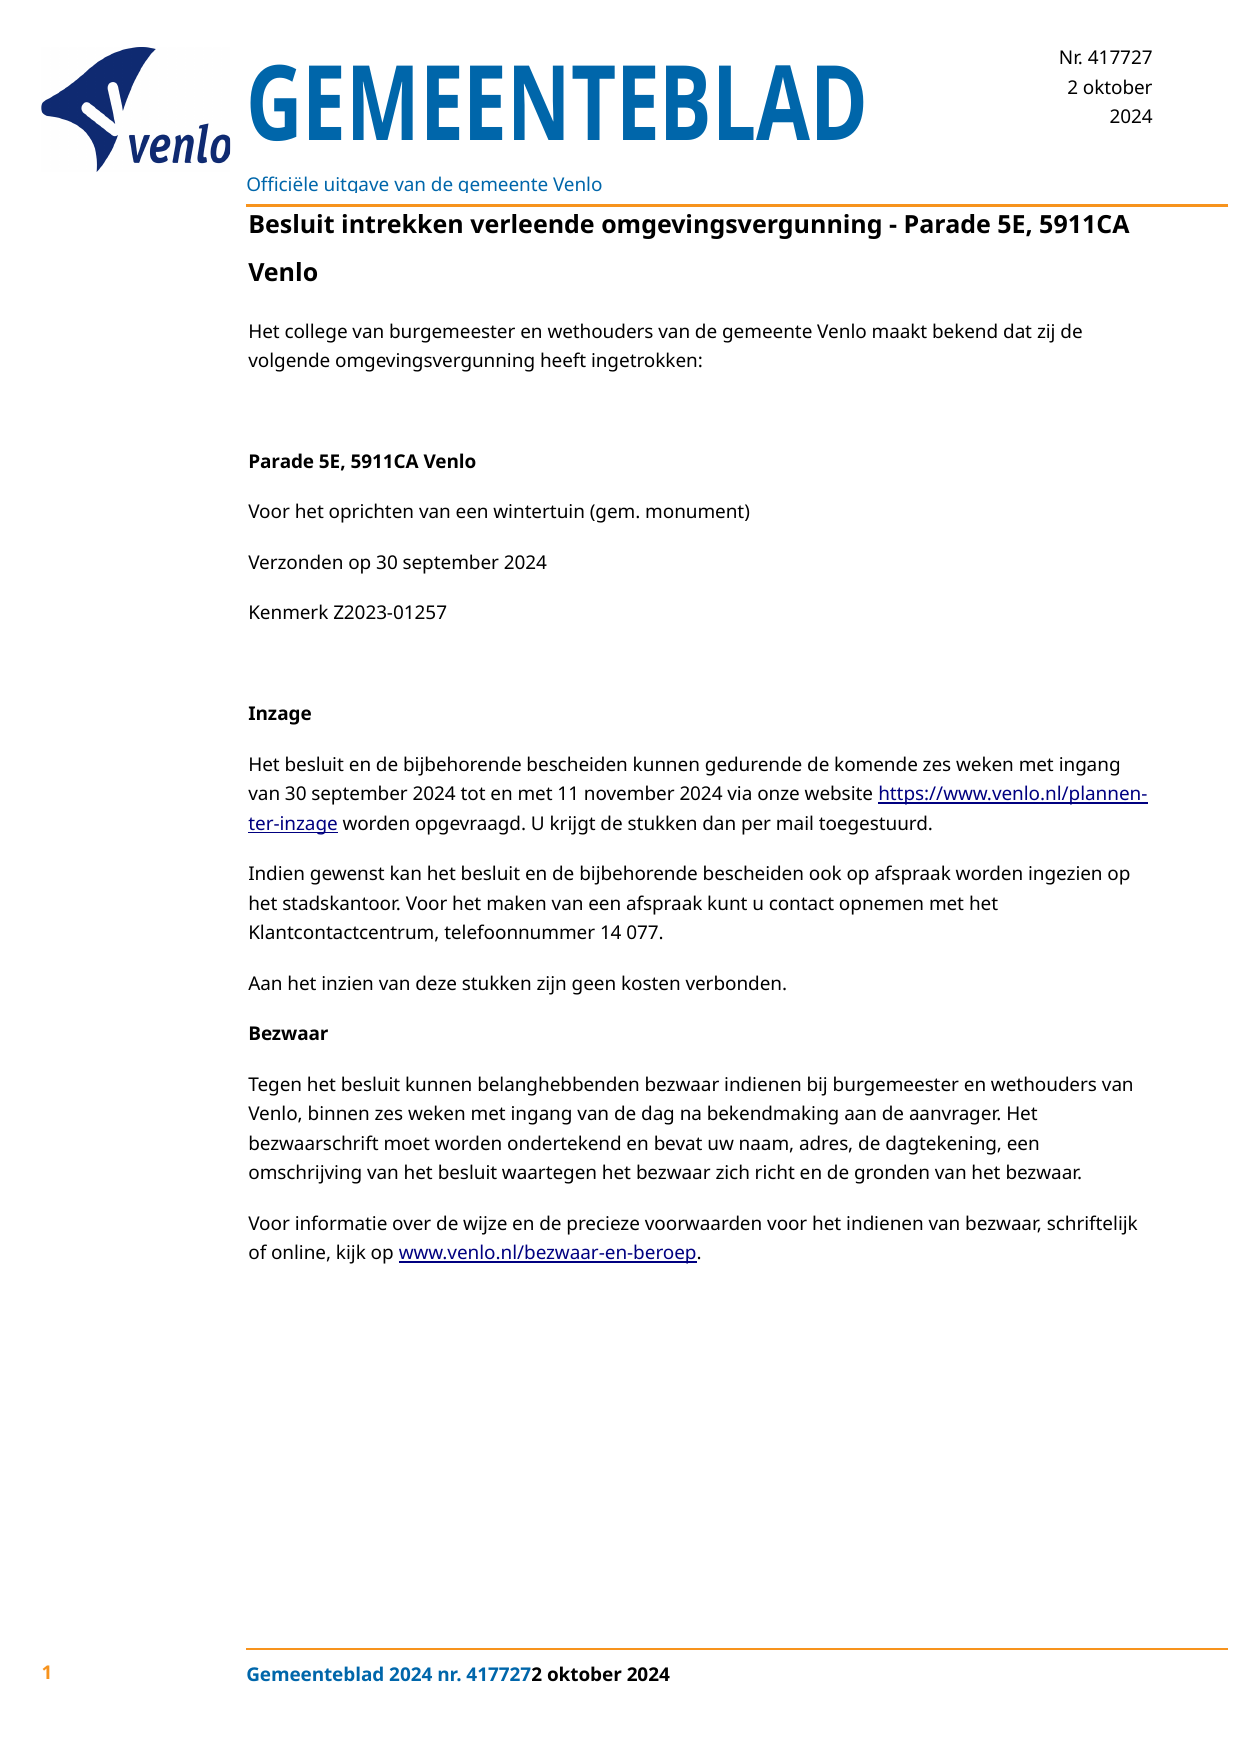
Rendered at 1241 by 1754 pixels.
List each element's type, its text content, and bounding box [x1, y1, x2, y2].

text Indien gewenst kan het besluit en de bijbehorende bescheiden ook op afspraak worden ingezien op het stadskantoor. Voor het maken van een afspraak kunt u contact opnemen met het Klantcontactcentrum, telefoonnummer 14 077. [248, 860, 1152, 945]
text Aan het inzien van deze stukken zijn geen kosten verbonden. [248, 970, 1152, 996]
text Inzage [248, 700, 1152, 726]
text Voor informatie over de wijze en de precieze voorwaarden voor het indienen van bezwaar, schriftelijk of online, kijk op www.venlo.nl/bezwaar-en-beroep. [248, 1210, 1152, 1265]
text Parade 5E, 5911CA Venlo [248, 448, 1152, 474]
text Verzonden op 30 september 2024 [248, 549, 1152, 575]
text Tegen het besluit kunnen belanghebbenden bezwaar indienen bij burgemeester en wethouders van Venlo, binnen zes weken met ingang van de dag na bekendmaking aan de aanvrager. Het bezwaarschrift moet worden ondertekend en bevat uw naam, adres, de dagtekening, een omschrijving van het besluit waartegen het bezwaar zich richt en de gronden van het bezwaar. [248, 1071, 1152, 1185]
text Kenmerk Z2023-01257 [248, 599, 1152, 625]
text Besluit intrekken verleende omgevingsvergunning - Parade 5E, 5911CA Venlo [248, 207, 1152, 288]
text Voor het oprichten van een wintertuin (gem. monument) [248, 499, 1152, 524]
picture [41, 47, 231, 172]
text Het college van burgemeester en wethouders van de gemeente Venlo maakt bekend dat zij de volgende omgevingsvergunning heeft ingetrokken: [248, 318, 1152, 373]
text Bezwaar [248, 1020, 1152, 1046]
text Het besluit en de bijbehorende bescheiden kunnen gedurende de komende zes weken met ingang van 30 september 2024 tot en met 11 november 2024 via onze website https://www.venlo.nl/plannen-ter-inzage worden opgevraagd. U krijgt de stukken dan per mail toegestuurd. [248, 751, 1152, 836]
